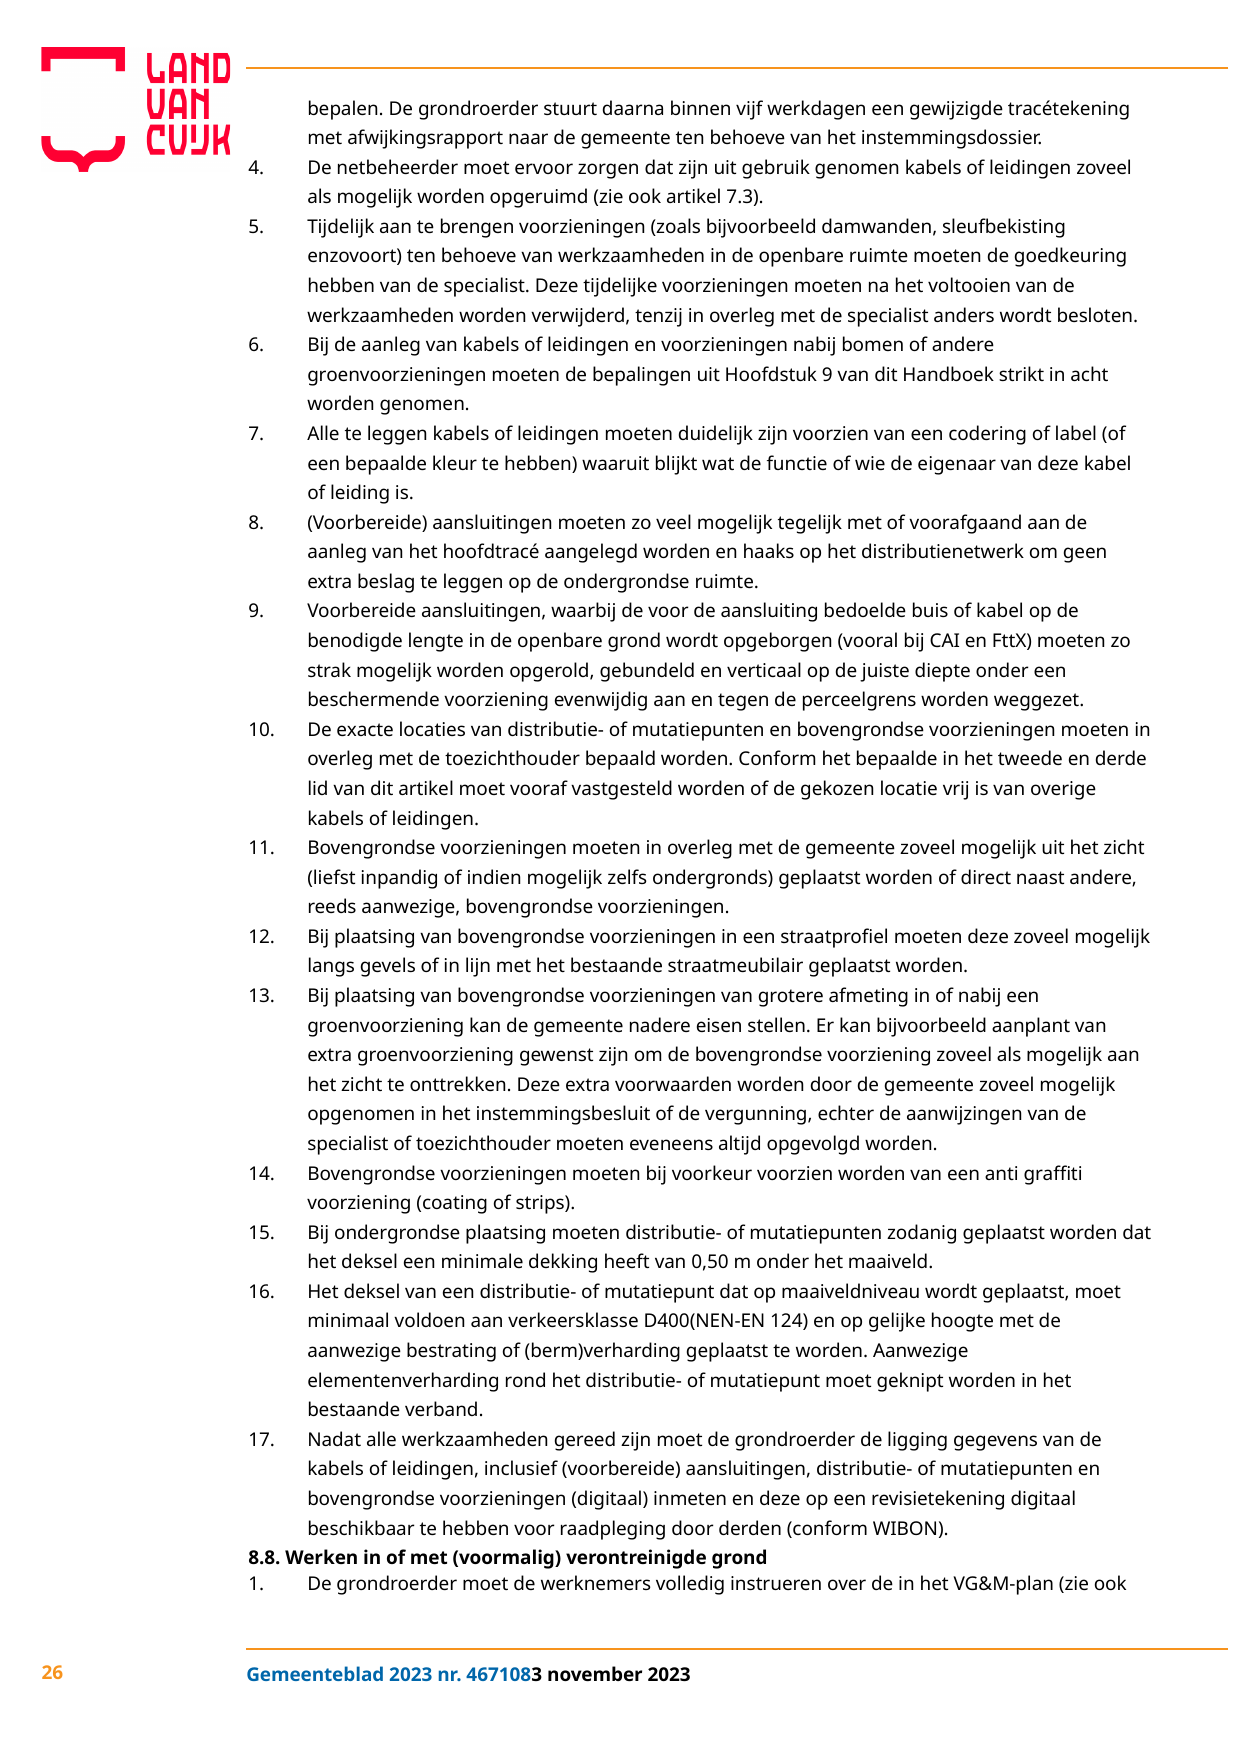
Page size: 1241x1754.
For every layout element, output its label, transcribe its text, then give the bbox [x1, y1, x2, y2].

list De exacte locaties van distributie- of mutatiepunten en bovengrondse voorzieningen moeten in overleg met de toezichthouder bepaald worden. Conform het bepaalde in het tweede en derde lid van dit artikel moet vooraf vastgesteld worden of de gekozen locatie vrij is van overige kabels of leidingen. [248, 716, 1152, 831]
list Bovengrondse voorzieningen moeten bij voorkeur voorzien worden van een anti graffiti voorziening (coating of strips). [248, 1160, 1152, 1215]
list De netbeheerder moet ervoor zorgen dat zijn uit gebruik genomen kabels of leidingen zoveel als mogelijk worden opgeruimd (zie ook artikel 7.3). [248, 154, 1152, 209]
list Tijdelijk aan te brengen voorzieningen (zoals bijvoorbeeld damwanden, sleufbekisting enzovoort) ten behoeve van werkzaamheden in de openbare ruimte moeten de goedkeuring hebben van de specialist. Deze tijdelijke voorzieningen moeten na het voltooien van de werkzaamheden worden verwijderd, tenzij in overleg met de specialist anders wordt besloten. [248, 213, 1152, 328]
list Bij plaatsing van bovengrondse voorzieningen van grotere afmeting in of nabij een groenvoorziening kan de gemeente nadere eisen stellen. Er kan bijvoorbeeld aanplant van extra groenvoorziening gewenst zijn om de bovengrondse voorziening zoveel als mogelijk aan het zicht te onttrekken. Deze extra voorwaarden worden door de gemeente zoveel mogelijk opgenomen in het instemmingsbesluit of de vergunning, echter de aanwijzingen van de specialist of toezichthouder moeten eveneens altijd opgevolgd worden. [248, 982, 1152, 1156]
list Nadat alle werkzaamheden gereed zijn moet de grondroerder de ligging gegevens van de kabels of leidingen, inclusief (voorbereide) aansluitingen, distributie- of mutatiepunten en bovengrondse voorzieningen (digitaal) inmeten en deze op een revisietekening digitaal beschikbaar te hebben voor raadpleging door derden (conform WIBON). [248, 1426, 1152, 1541]
list Het deksel van een distributie- of mutatiepunt dat op maaiveldniveau wordt geplaatst, moet minimaal voldoen aan verkeersklasse D400(NEN-EN 124) en op gelijke hoogte met de aanwezige bestrating of (berm)verharding geplaatst te worden. Aanwezige elementenverharding rond het distributie- of mutatiepunt moet geknipt worden in het bestaande verband. [248, 1278, 1152, 1422]
list Bij plaatsing van bovengrondse voorzieningen in een straatprofiel moeten deze zoveel mogelijk langs gevels of in lijn met het bestaande straatmeubilair geplaatst worden. [248, 923, 1152, 978]
list De grondroerder moet de werknemers volledig instrueren over de in het VG&M-plan (zie ook [248, 1570, 1152, 1596]
list Bij de aanleg van kabels of leidingen en voorzieningen nabij bomen of andere groenvoorzieningen moeten de bepalingen uit Hoofdstuk 9 van dit Handboek strikt in acht worden genomen. [248, 331, 1152, 416]
text 8.8. Werken in of met (voormalig) verontreinigde grond [248, 1544, 1152, 1570]
list Bij ondergrondse plaatsing moeten distributie- of mutatiepunten zodanig geplaatst worden dat het deksel een minimale dekking heeft van 0,50 m onder het maaiveld. [248, 1219, 1152, 1274]
picture [41, 47, 231, 172]
list bepalen. De grondroerder stuurt daarna binnen vijf werkdagen een gewijzigde tracétekening met afwijkingsrapport naar de gemeente ten behoeve van het instemmingsdossier. [248, 95, 1152, 150]
list Bovengrondse voorzieningen moeten in overleg met de gemeente zoveel mogelijk uit het zicht (liefst inpandig of indien mogelijk zelfs ondergronds) geplaatst worden of direct naast andere, reeds aanwezige, bovengrondse voorzieningen. [248, 834, 1152, 919]
list (Voorbereide) aansluitingen moeten zo veel mogelijk tegelijk met of voorafgaand aan de aanleg van het hoofdtracé aangelegd worden en haaks op het distributienetwerk om geen extra beslag te leggen op de ondergrondse ruimte. [248, 509, 1152, 594]
list Alle te leggen kabels of leidingen moeten duidelijk zijn voorzien van een codering of label (of een bepaalde kleur te hebben) waaruit blijkt wat de functie of wie de eigenaar van deze kabel of leiding is. [248, 420, 1152, 505]
list Voorbereide aansluitingen, waarbij de voor de aansluiting bedoelde buis of kabel op de benodigde lengte in de openbare grond wordt opgeborgen (vooral bij CAI en FttX) moeten zo strak mogelijk worden opgerold, gebundeld en verticaal op de juiste diepte onder een beschermende voorziening evenwijdig aan en tegen de perceelgrens worden weggezet. [248, 598, 1152, 712]
